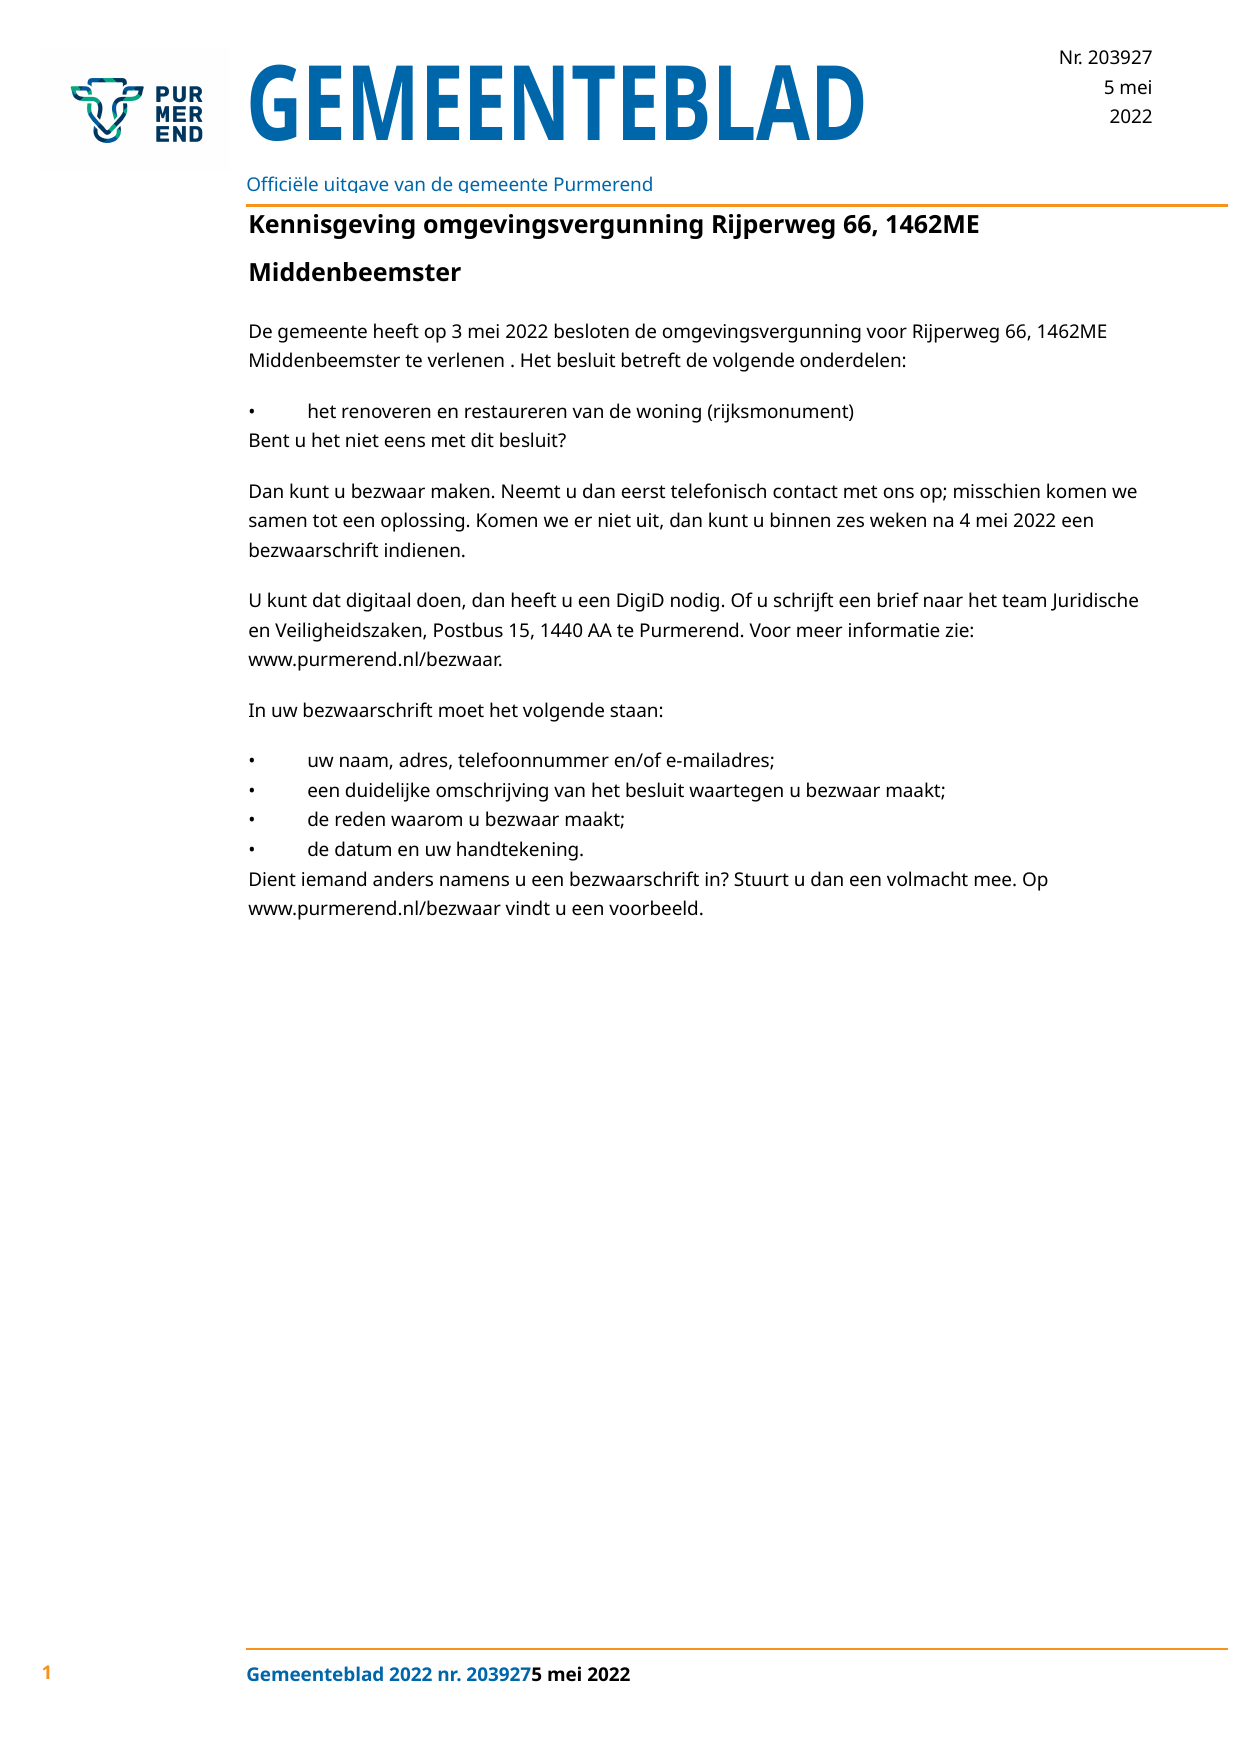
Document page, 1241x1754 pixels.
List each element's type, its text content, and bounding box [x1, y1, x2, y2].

text Bent u het niet eens met dit besluit? [248, 427, 1152, 453]
list het renoveren en restaureren van de woning (rijksmonument) [248, 398, 1152, 424]
text U kunt dat digitaal doen, dan heeft u een DigiD nodig. Of u schrijft een brief naar het team Juridische en Veiligheidszaken, Postbus 15, 1440 AA te Purmerend. Voor meer informatie zie: www.purmerend.nl/bezwaar. [248, 587, 1152, 672]
text Dan kunt u bezwaar maken. Neemt u dan eerst telefonisch contact met ons op; misschien komen we samen tot een oplossing. Komen we er niet uit, dan kunt u binnen zes weken na 4 mei 2022 een bezwaarschrift indienen. [248, 478, 1152, 563]
list een duidelijke omschrijving van het besluit waartegen u bezwaar maakt; [248, 777, 1152, 803]
text In uw bezwaarschrift moet het volgende staan: [248, 697, 1152, 723]
list uw naam, adres, telefoonnummer en/of e-mailadres; [248, 747, 1152, 773]
picture [41, 47, 231, 172]
list de reden waarom u bezwaar maakt; [248, 807, 1152, 832]
list de datum en uw handtekening. [248, 836, 1152, 862]
text De gemeente heeft op 3 mei 2022 besloten de omgevingsvergunning voor Rijperweg 66, 1462ME Middenbeemster te verlenen . Het besluit betreft de volgende onderdelen: [248, 318, 1152, 373]
text Dient iemand anders namens u een bezwaarschrift in? Stuurt u dan een volmacht mee. Op www.purmerend.nl/bezwaar vindt u een voorbeeld. [248, 866, 1152, 921]
text Kennisgeving omgevingsvergunning Rijperweg 66, 1462ME Middenbeemster [248, 207, 1152, 288]
